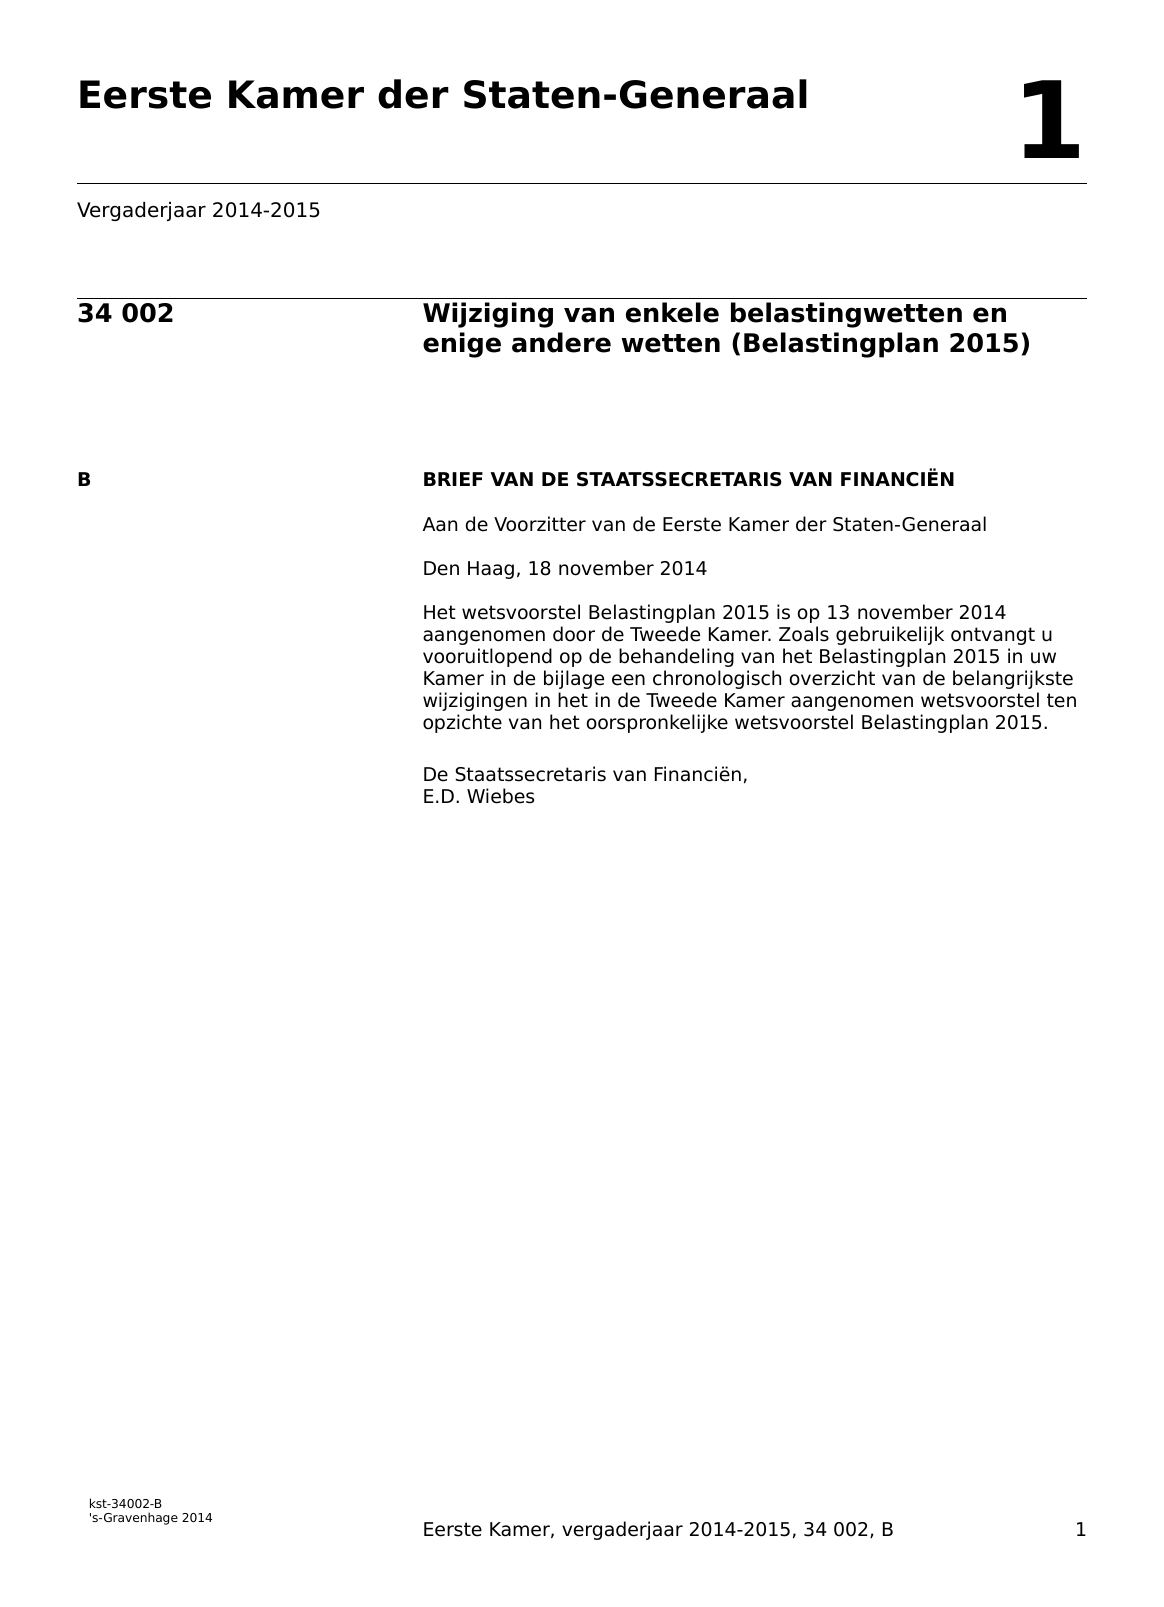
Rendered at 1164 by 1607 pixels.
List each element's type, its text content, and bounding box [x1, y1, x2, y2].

table_header 1 [886, 59, 1087, 183]
text Den Haag, 18 november 2014 [422, 558, 1087, 580]
subtitle B BRIEF VAN DE STAATSSECRETARIS VAN FINANCIËN [77, 469, 1087, 491]
text De Staatssecretaris van Financiën, E.D. Wiebes [422, 764, 1087, 808]
subtitle 34 002 Wijziging van enkele belastingwetten en enige andere wetten (Belastingplan 2015) [77, 299, 1087, 358]
text 's-Gravenhage 2014 [88, 1511, 323, 1525]
text kst-34002-B [88, 1497, 323, 1511]
table_header Eerste Kamer der Staten-Generaal [77, 59, 886, 183]
text Aan de Voorzitter van de Eerste Kamer der Staten-Generaal [422, 513, 1087, 536]
table_cell Vergaderjaar 2014-2015 [77, 184, 1087, 298]
text Het wetsvoorstel Belastingplan 2015 is op 13 november 2014 aangenomen door de Tweede Kamer. Zoals gebruikelijk ontvangt u vooruitlopend op de behandeling van het Belastingplan 2015 in uw Kamer in de bijlage een chronologisch overzicht van de belangrijkste wijzigingen in het in de Tweede Kamer aangenomen wetsvoorstel ten opzichte van het oorspronkelijke wetsvoorstel Belastingplan 2015. [422, 602, 1087, 734]
